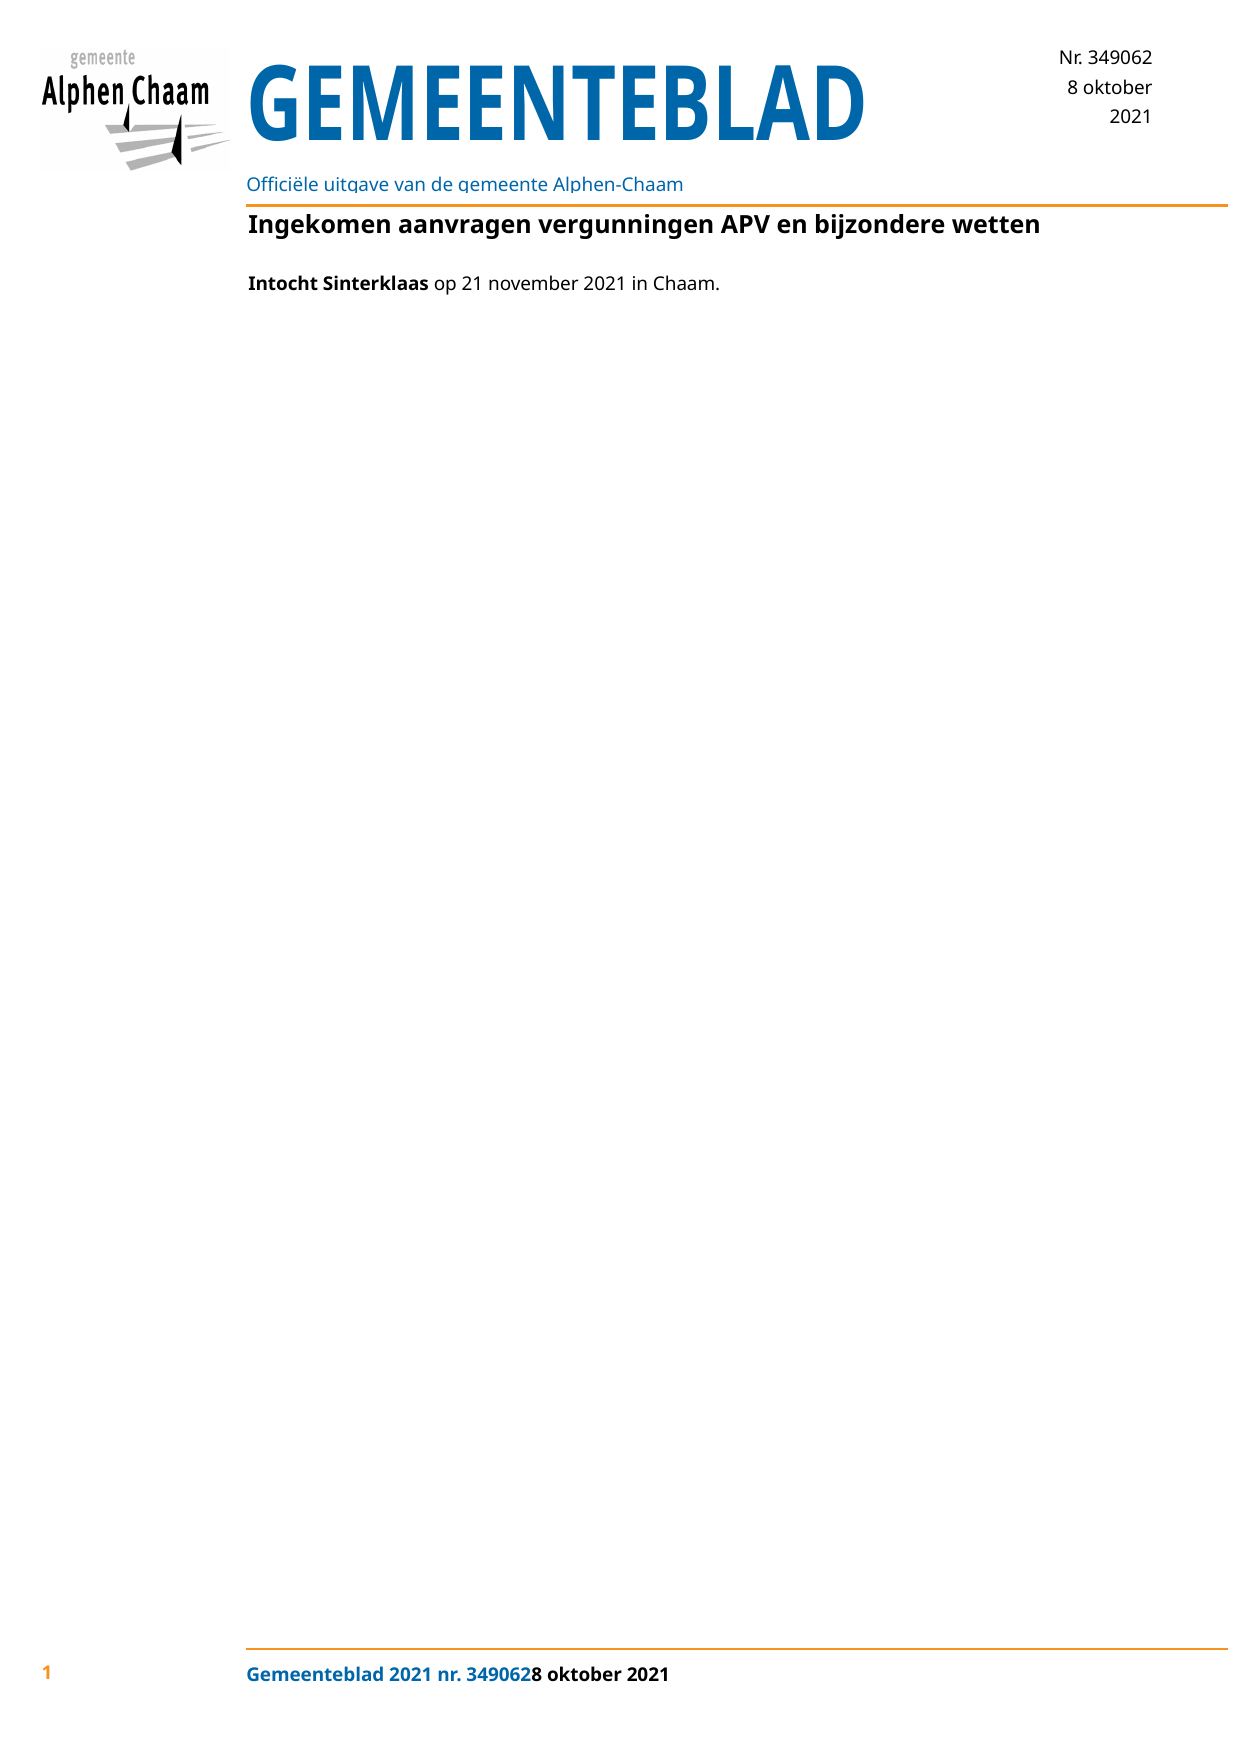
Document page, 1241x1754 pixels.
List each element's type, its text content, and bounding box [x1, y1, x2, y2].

text Intocht Sinterklaas op 21 november 2021 in Chaam. [248, 270, 1152, 296]
picture [41, 47, 231, 172]
text Ingekomen aanvragen vergunningen APV en bijzondere wetten [248, 207, 1152, 241]
